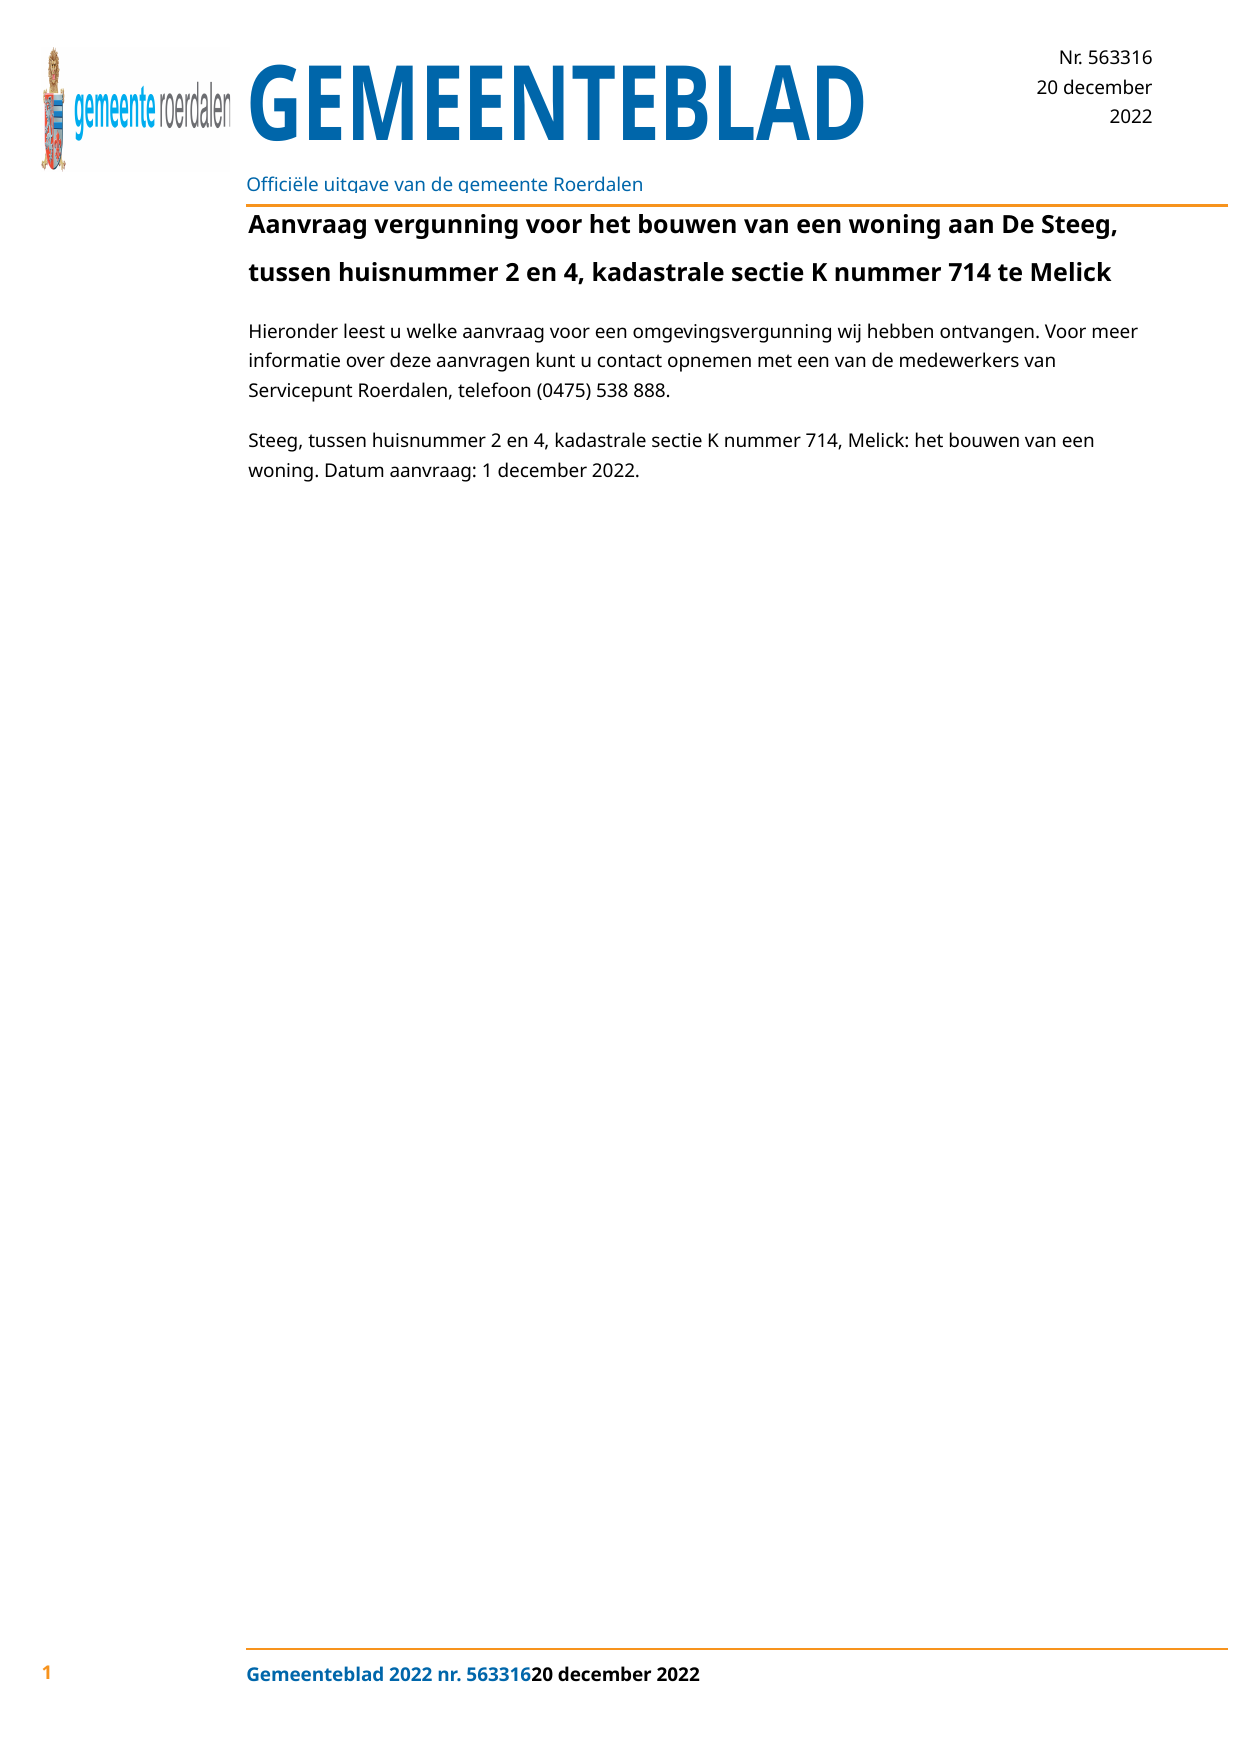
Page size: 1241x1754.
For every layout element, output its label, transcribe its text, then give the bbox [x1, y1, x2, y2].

text Steeg, tussen huisnummer 2 en 4, kadastrale sectie K nummer 714, Melick: het bouwen van een woning. Datum aanvraag: 1 december 2022. [248, 427, 1152, 483]
text Aanvraag vergunning voor het bouwen van een woning aan De Steeg, tussen huisnummer 2 en 4, kadastrale sectie K nummer 714 te Melick [248, 207, 1152, 288]
text Hieronder leest u welke aanvraag voor een omgevingsvergunning wij hebben ontvangen. Voor meer informatie over deze aanvragen kunt u contact opnemen met een van de medewerkers van Servicepunt Roerdalen, telefoon (0475) 538 888. [248, 318, 1152, 403]
picture [41, 47, 231, 172]
